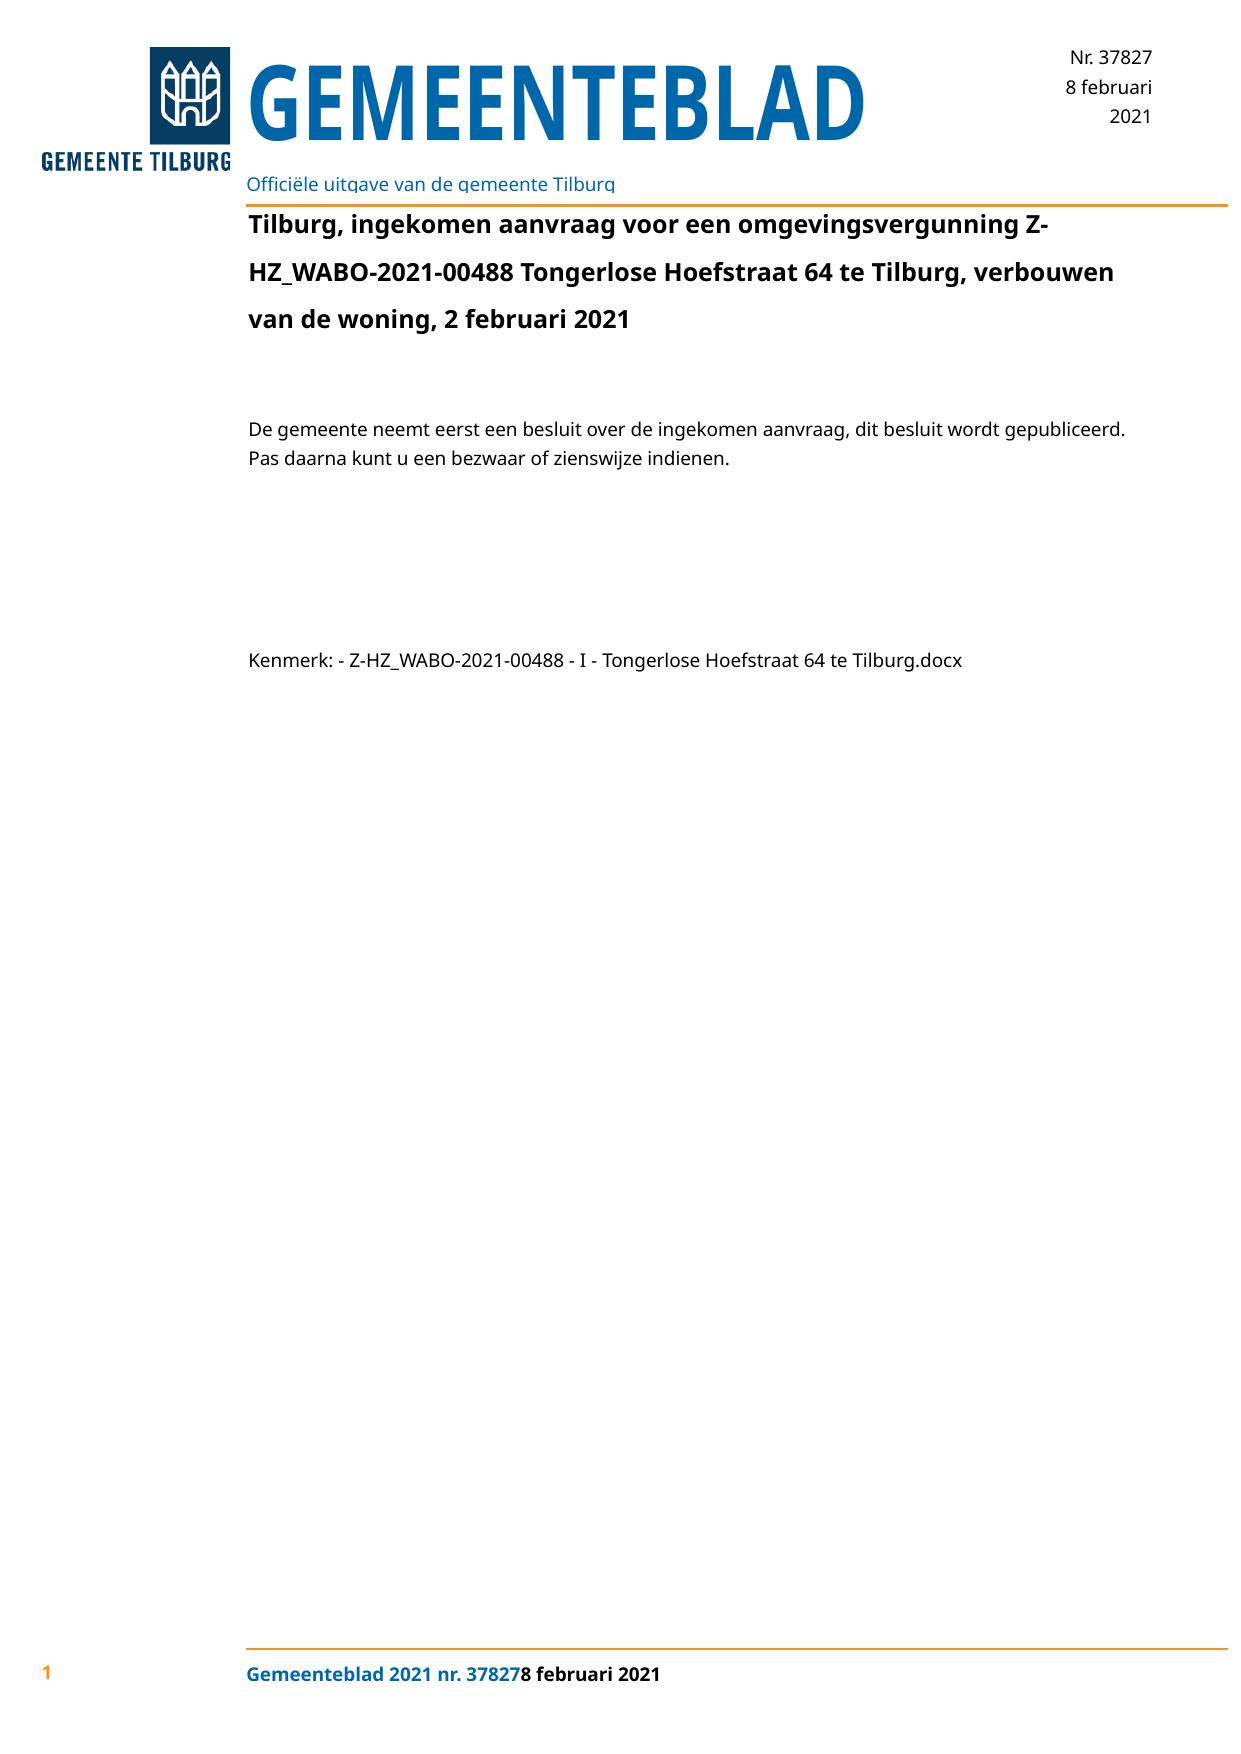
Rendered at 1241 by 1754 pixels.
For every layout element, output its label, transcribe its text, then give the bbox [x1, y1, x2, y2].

picture [41, 47, 231, 172]
text Kenmerk: - Z-HZ_WABO-2021-00488 - I - Tongerlose Hoefstraat 64 te Tilburg.docx [248, 647, 1152, 673]
text Tilburg, ingekomen aanvraag voor een omgevingsvergunning Z-HZ_WABO-2021-00488 Tongerlose Hoefstraat 64 te Tilburg, verbouwen van de woning, 2 februari 2021 [248, 207, 1152, 336]
text De gemeente neemt eerst een besluit over de ingekomen aanvraag, dit besluit wordt gepubliceerd. Pas daarna kunt u een bezwaar of zienswijze indienen. [248, 416, 1152, 471]
